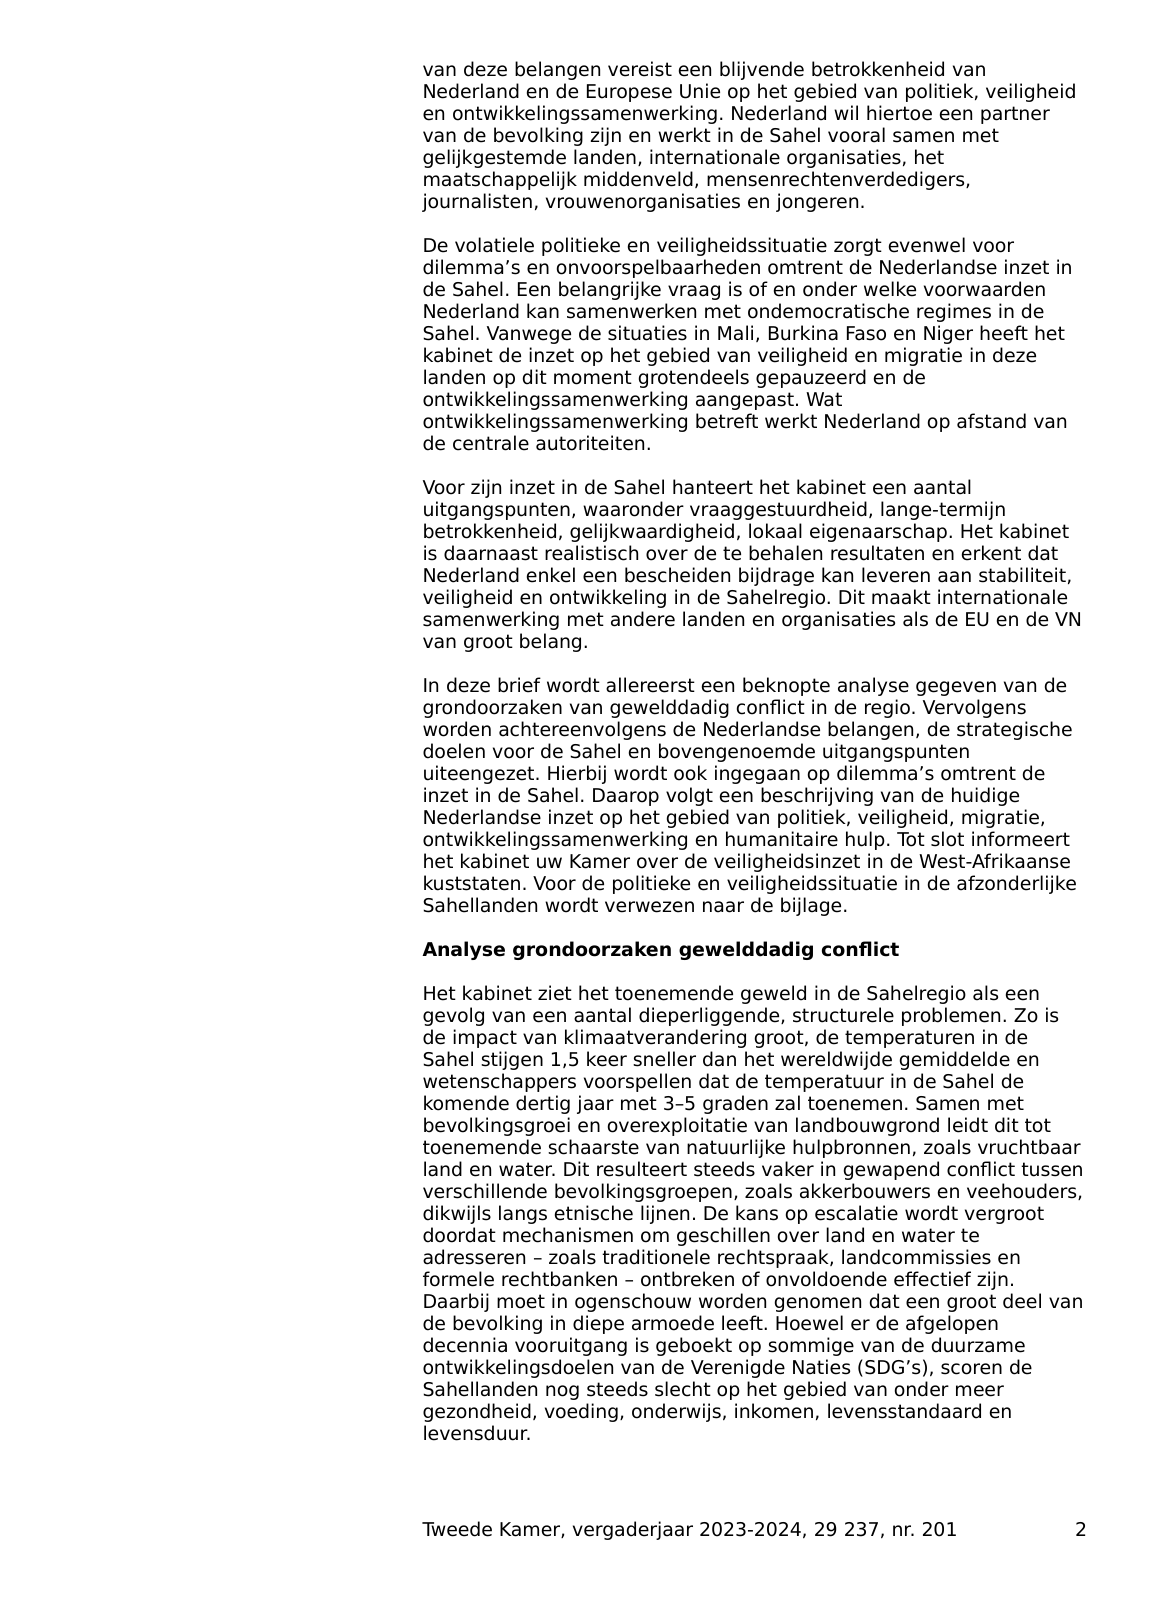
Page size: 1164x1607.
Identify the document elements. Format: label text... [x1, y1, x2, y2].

subtitle Analyse grondoorzaken gewelddadig conflict [422, 939, 1087, 961]
text van deze belangen vereist een blijvende betrokkenheid van Nederland en de Europese Unie op het gebied van politiek, veiligheid en ontwikkelingssamenwerking. Nederland wil hiertoe een partner van de bevolking zijn en werkt in de Sahel vooral samen met gelijkgestemde landen, internationale organisaties, het maatschappelijk middenveld, mensenrechtenverdedigers, journalisten, vrouwenorganisaties en jongeren. [422, 59, 1087, 213]
text De volatiele politieke en veiligheidssituatie zorgt evenwel voor dilemma’s en onvoorspelbaarheden omtrent de Nederlandse inzet in de Sahel. Een belangrijke vraag is of en onder welke voorwaarden Nederland kan samenwerken met ondemocratische regimes in de Sahel. Vanwege de situaties in Mali, Burkina Faso en Niger heeft het kabinet de inzet op het gebied van veiligheid en migratie in deze landen op dit moment grotendeels gepauzeerd en de ontwikkelingssamenwerking aangepast. Wat ontwikkelingssamenwerking betreft werkt Nederland op afstand van de centrale autoriteiten. [422, 235, 1087, 455]
text In deze brief wordt allereerst een beknopte analyse gegeven van de grondoorzaken van gewelddadig conflict in de regio. Vervolgens worden achtereenvolgens de Nederlandse belangen, de strategische doelen voor de Sahel en bovengenoemde uitgangspunten uiteengezet. Hierbij wordt ook ingegaan op dilemma’s omtrent de inzet in de Sahel. Daarop volgt een beschrijving van de huidige Nederlandse inzet op het gebied van politiek, veiligheid, migratie, ontwikkelingssamenwerking en humanitaire hulp. Tot slot informeert het kabinet uw Kamer over de veiligheidsinzet in de West-Afrikaanse kuststaten. Voor de politieke en veiligheidssituatie in de afzonderlijke Sahellanden wordt verwezen naar de bijlage. [422, 675, 1087, 917]
text Voor zijn inzet in de Sahel hanteert het kabinet een aantal uitgangspunten, waaronder vraaggestuurdheid, lange-termijn betrokkenheid, gelijkwaardigheid, lokaal eigenaarschap. Het kabinet is daarnaast realistisch over de te behalen resultaten en erkent dat Nederland enkel een bescheiden bijdrage kan leveren aan stabiliteit, veiligheid en ontwikkeling in de Sahelregio. Dit maakt internationale samenwerking met andere landen en organisaties als de EU en de VN van groot belang. [422, 477, 1087, 653]
text Het kabinet ziet het toenemende geweld in de Sahelregio als een gevolg van een aantal dieperliggende, structurele problemen. Zo is de impact van klimaatverandering groot, de temperaturen in de Sahel stijgen 1,5 keer sneller dan het wereldwijde gemiddelde en wetenschappers voorspellen dat de temperatuur in de Sahel de komende dertig jaar met 3–5 graden zal toenemen. Samen met bevolkingsgroei en overexploitatie van landbouwgrond leidt dit tot toenemende schaarste van natuurlijke hulpbronnen, zoals vruchtbaar land en water. Dit resulteert steeds vaker in gewapend conflict tussen verschillende bevolkingsgroepen, zoals akkerbouwers en veehouders, dikwijls langs etnische lijnen. De kans op escalatie wordt vergroot doordat mechanismen om geschillen over land en water te adresseren – zoals traditionele rechtspraak, landcommissies en formele rechtbanken – ontbreken of onvoldoende effectief zijn. Daarbij moet in ogenschouw worden genomen dat een groot deel van de bevolking in diepe armoede leeft. Hoewel er de afgelopen decennia vooruitgang is geboekt op sommige van de duurzame ontwikkelingsdoelen van de Verenigde Naties (SDG’s), scoren de Sahellanden nog steeds slecht op het gebied van onder meer gezondheid, voeding, onderwijs, inkomen, levensstandaard en levensduur. [422, 983, 1087, 1445]
